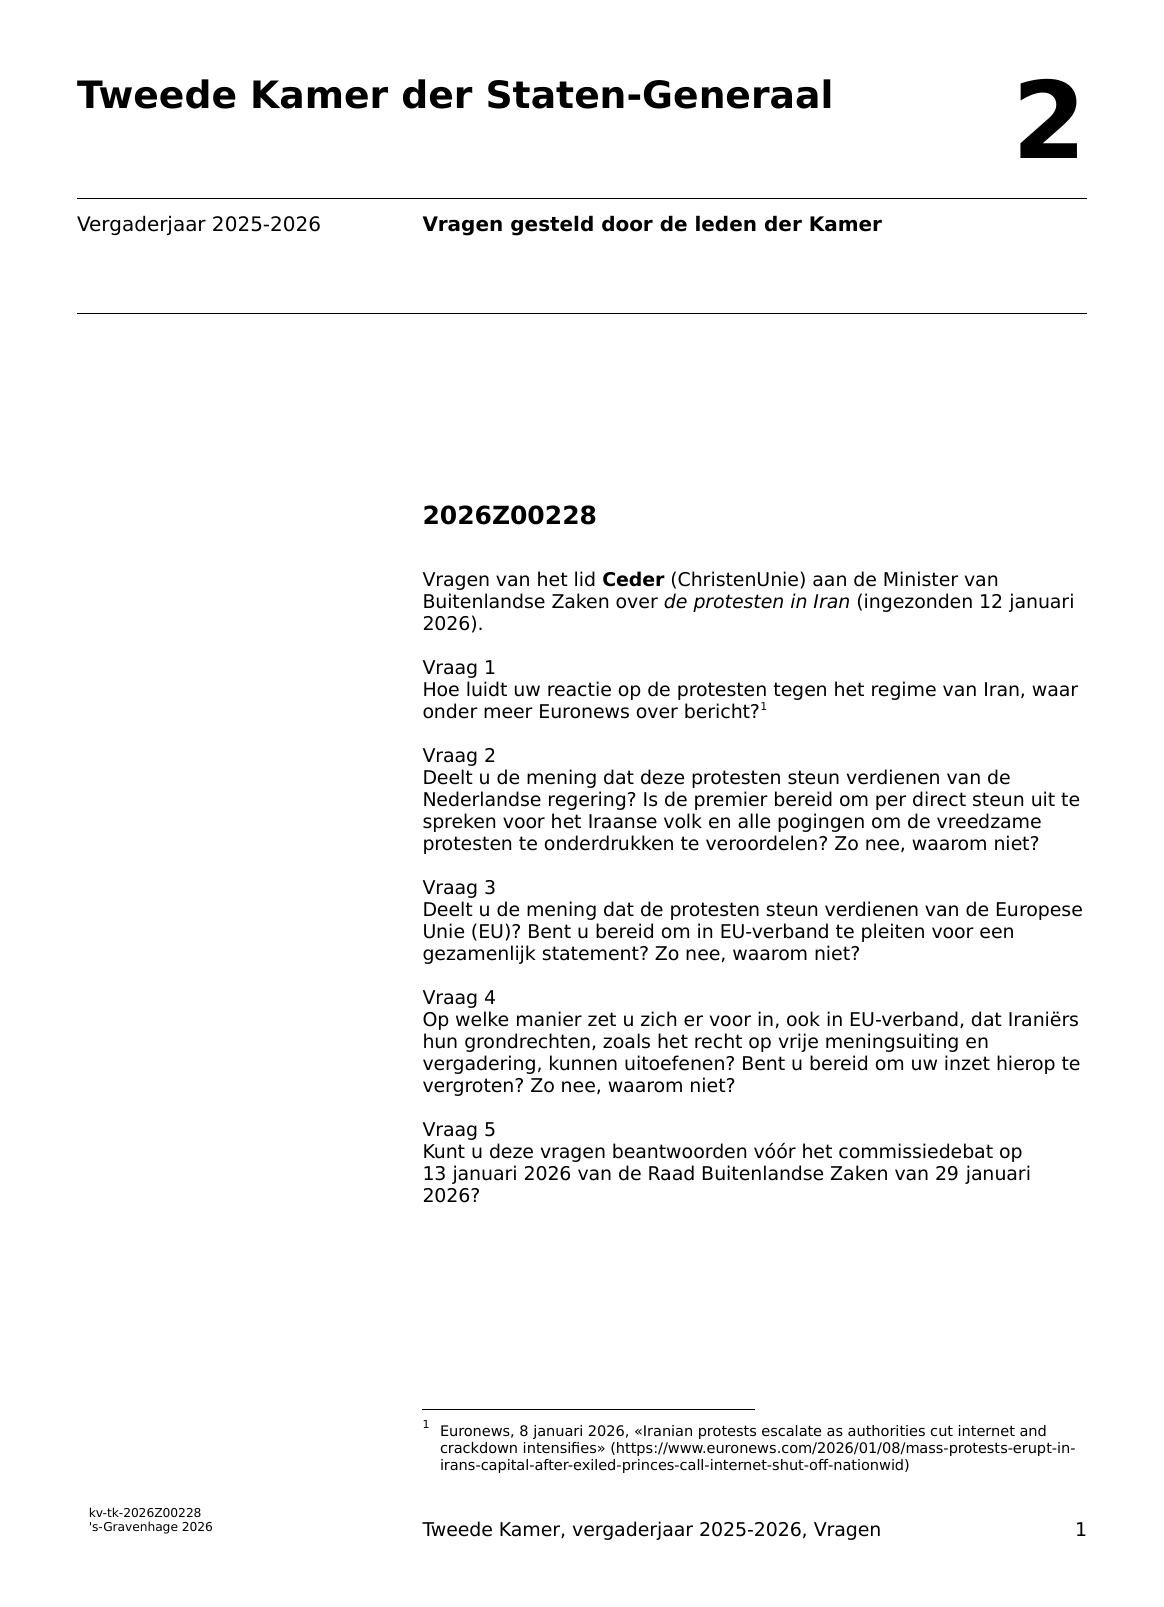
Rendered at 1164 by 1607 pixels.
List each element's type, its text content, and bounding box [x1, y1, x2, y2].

text 2026Z00228 [422, 501, 1087, 531]
text Hoe luidt uw reactie op de protesten tegen het regime van Iran, waar onder meer Euronews over bericht? [422, 679, 1087, 723]
text Vraag 5 [422, 1119, 1087, 1141]
text Vraag 3 [422, 877, 1087, 899]
table_header 2 [886, 59, 1087, 198]
table_header Tweede Kamer der Staten-Generaal [77, 59, 886, 198]
text Euronews, 8 januari 2026, «Iranian protests escalate as authorities cut internet and crackdown intensifies» (https://www.euronews.com/2026/01/08/mass-protests-erupt-in-irans-capital-after-exiled-princes-call-internet-shut-off-nationwid) [422, 1418, 1087, 1474]
text Vraag 2 [422, 745, 1087, 767]
table_cell Vragen gesteld door de leden der Kamer [422, 199, 1087, 313]
text Op welke manier zet u zich er voor in, ook in EU-verband, dat Iraniërs hun grondrechten, zoals het recht op vrije meningsuiting en vergadering, kunnen uitoefenen? Bent u bereid om uw inzet hierop te vergroten? Zo nee, waarom niet? [422, 1009, 1087, 1097]
text Vragen van het lid Ceder (ChristenUnie) aan de Minister van Buitenlandse Zaken over de protesten in Iran (ingezonden 12 januari 2026). [422, 569, 1087, 635]
text Kunt u deze vragen beantwoorden vóór het commissiedebat op 13 januari 2026 van de Raad Buitenlandse Zaken van 29 januari 2026? [422, 1141, 1087, 1207]
text 's-Gravenhage 2026 [88, 1520, 323, 1534]
text kv-tk-2026Z00228 [88, 1506, 323, 1520]
text Vraag 1 [422, 657, 1087, 679]
text Vraag 4 [422, 987, 1087, 1009]
table_cell Vergaderjaar 2025-2026 [77, 199, 422, 313]
text Deelt u de mening dat deze protesten steun verdienen van de Nederlandse regering? Is de premier bereid om per direct steun uit te spreken voor het Iraanse volk en alle pogingen om de vreedzame protesten te onderdrukken te veroordelen? Zo nee, waarom niet? [422, 767, 1087, 855]
text Deelt u de mening dat de protesten steun verdienen van de Europese Unie (EU)? Bent u bereid om in EU-verband te pleiten voor een gezamenlijk statement? Zo nee, waarom niet? [422, 899, 1087, 965]
